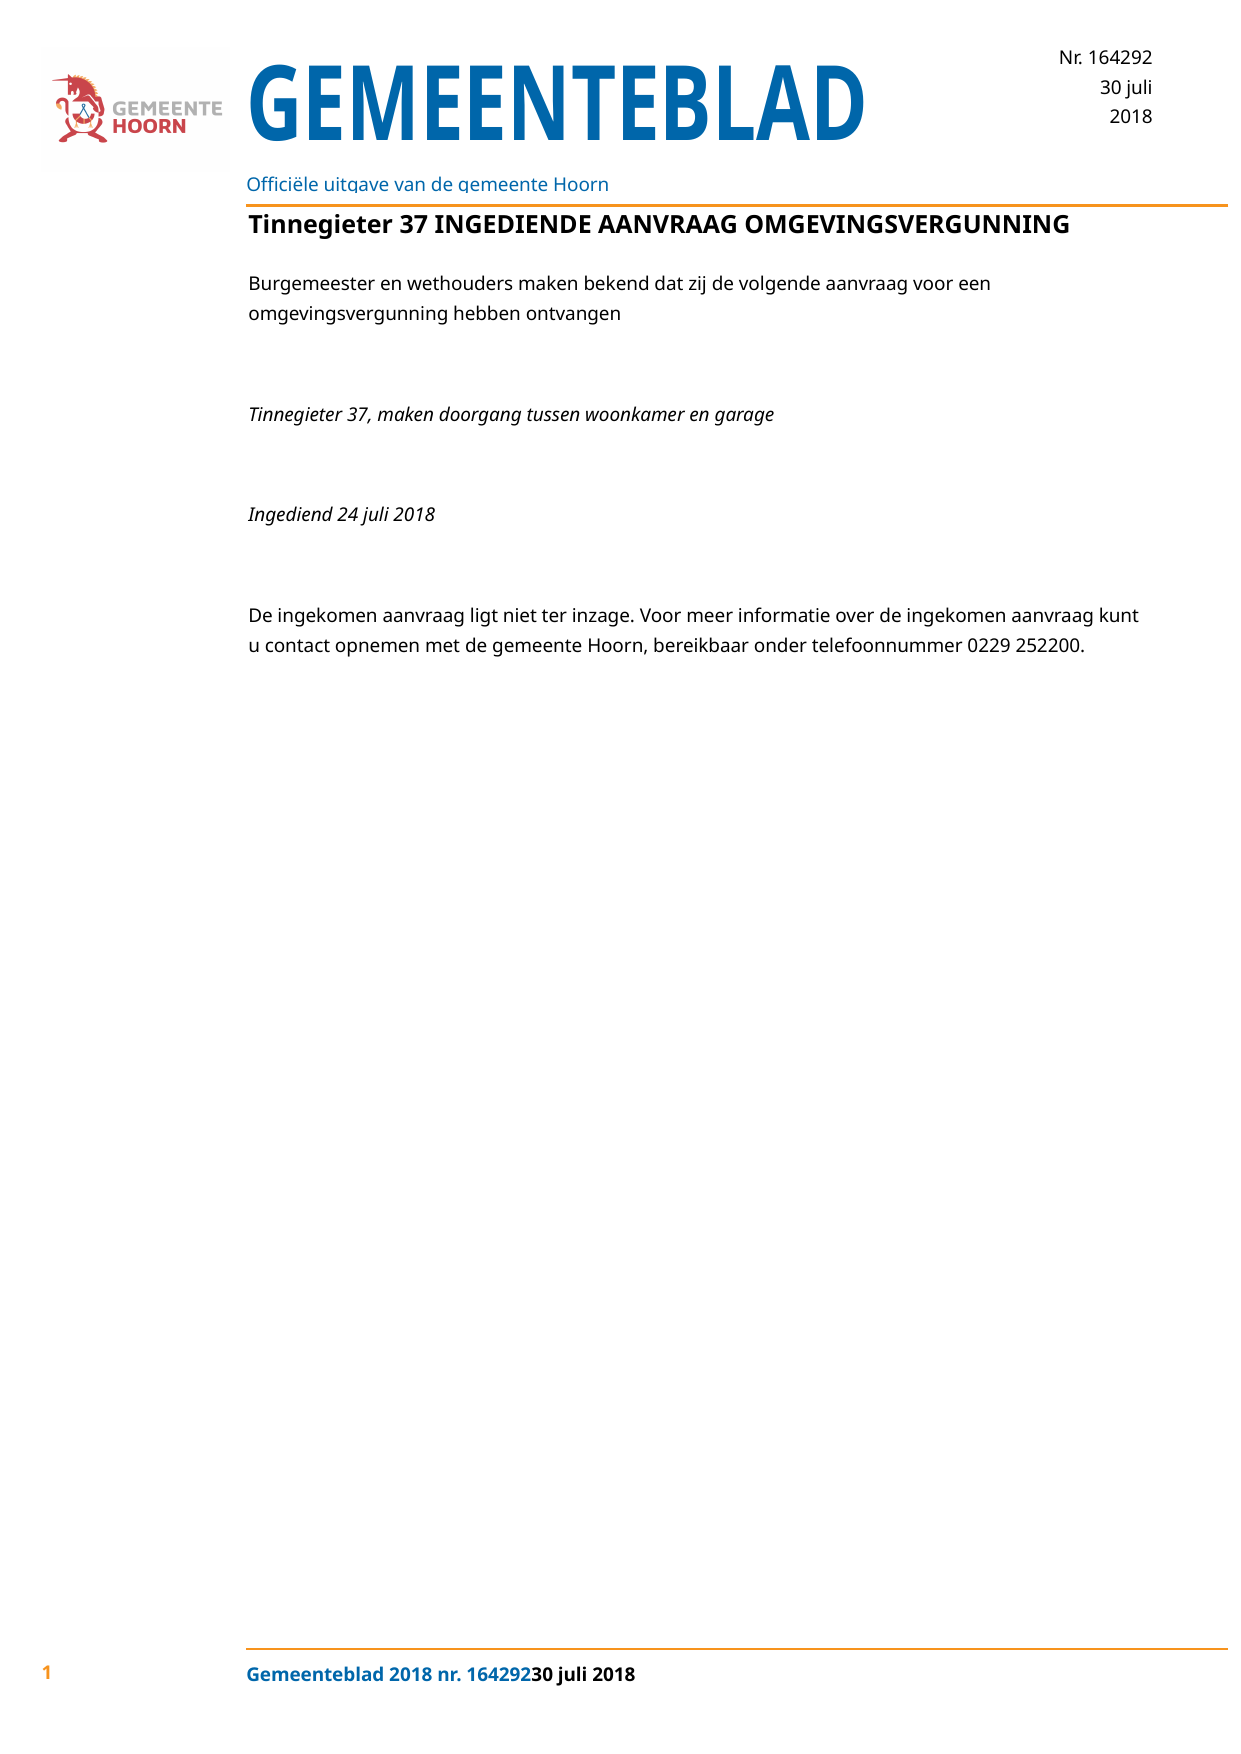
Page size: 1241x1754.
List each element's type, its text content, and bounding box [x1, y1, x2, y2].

text Burgemeester en wethouders maken bekend dat zij de volgende aanvraag voor een omgevingsvergunning hebben ontvangen [248, 270, 1152, 326]
text Tinnegieter 37 INGEDIENDE AANVRAAG OMGEVINGSVERGUNNING [248, 207, 1152, 241]
text Ingediend 24 juli 2018 [248, 502, 1152, 527]
text Tinnegieter 37, maken doorgang tussen woonkamer en garage [248, 401, 1152, 426]
text De ingekomen aanvraag ligt niet ter inzage. Voor meer informatie over de ingekomen aanvraag kunt u contact opnemen met de gemeente Hoorn, bereikbaar onder telefoonnummer 0229 252200. [248, 602, 1152, 658]
picture [41, 47, 231, 172]
